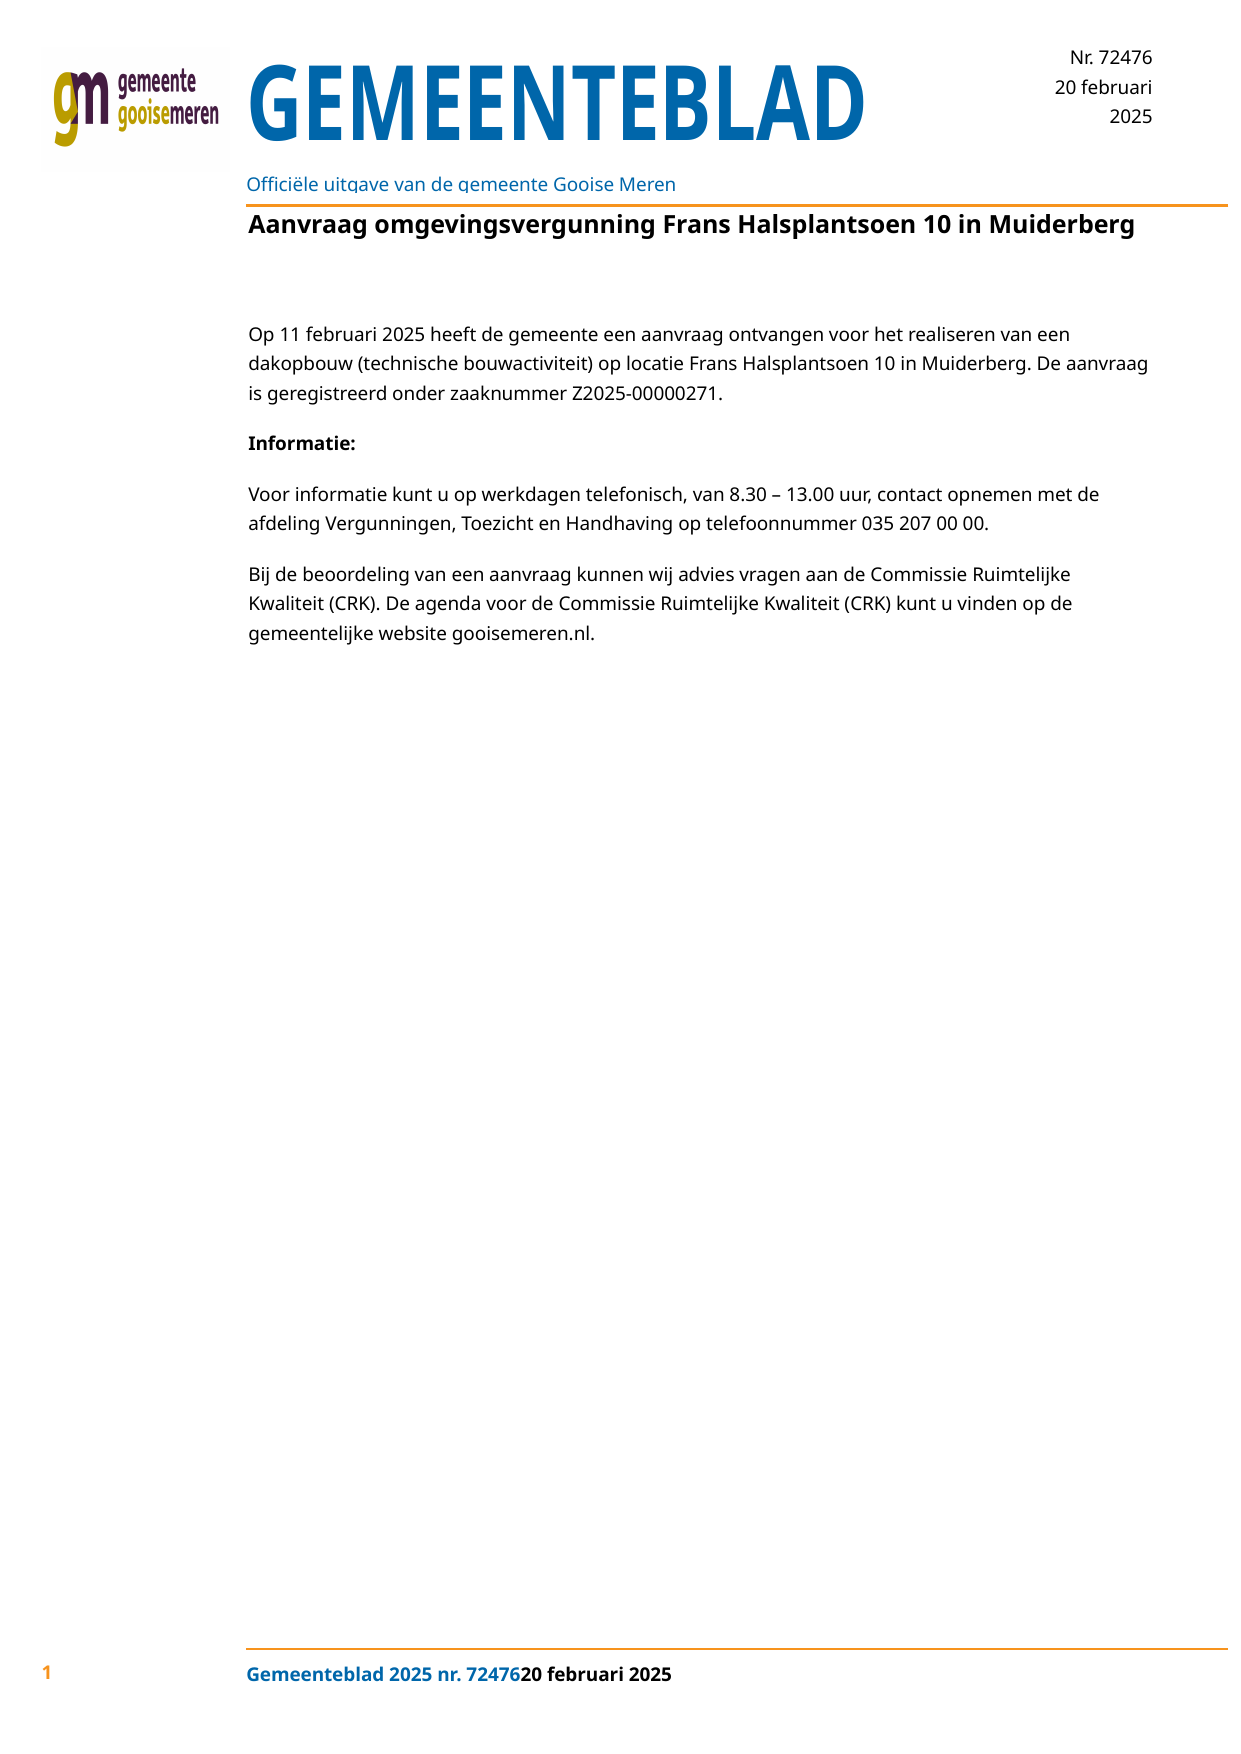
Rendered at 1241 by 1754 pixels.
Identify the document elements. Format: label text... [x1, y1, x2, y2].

text Op 11 februari 2025 heeft de gemeente een aanvraag ontvangen voor het realiseren van een dakopbouw (technische bouwactiviteit) op locatie Frans Halsplantsoen 10 in Muiderberg. De aanvraag is geregistreerd onder zaaknummer Z2025-00000271. [248, 321, 1152, 406]
text Voor informatie kunt u op werkdagen telefonisch, van 8.30 – 13.00 uur, contact opnemen met de afdeling Vergunningen, Toezicht en Handhaving op telefoonnummer 035 207 00 00. [248, 481, 1152, 536]
picture [41, 47, 231, 172]
text Informatie: [248, 430, 1152, 456]
text Aanvraag omgevingsvergunning Frans Halsplantsoen 10 in Muiderberg [248, 207, 1152, 241]
text Bij de beoordeling van een aanvraag kunnen wij advies vragen aan de Commissie Ruimtelijke Kwaliteit (CRK). De agenda voor de Commissie Ruimtelijke Kwaliteit (CRK) kunt u vinden op de gemeentelijke website gooisemeren.nl. [248, 561, 1152, 646]
